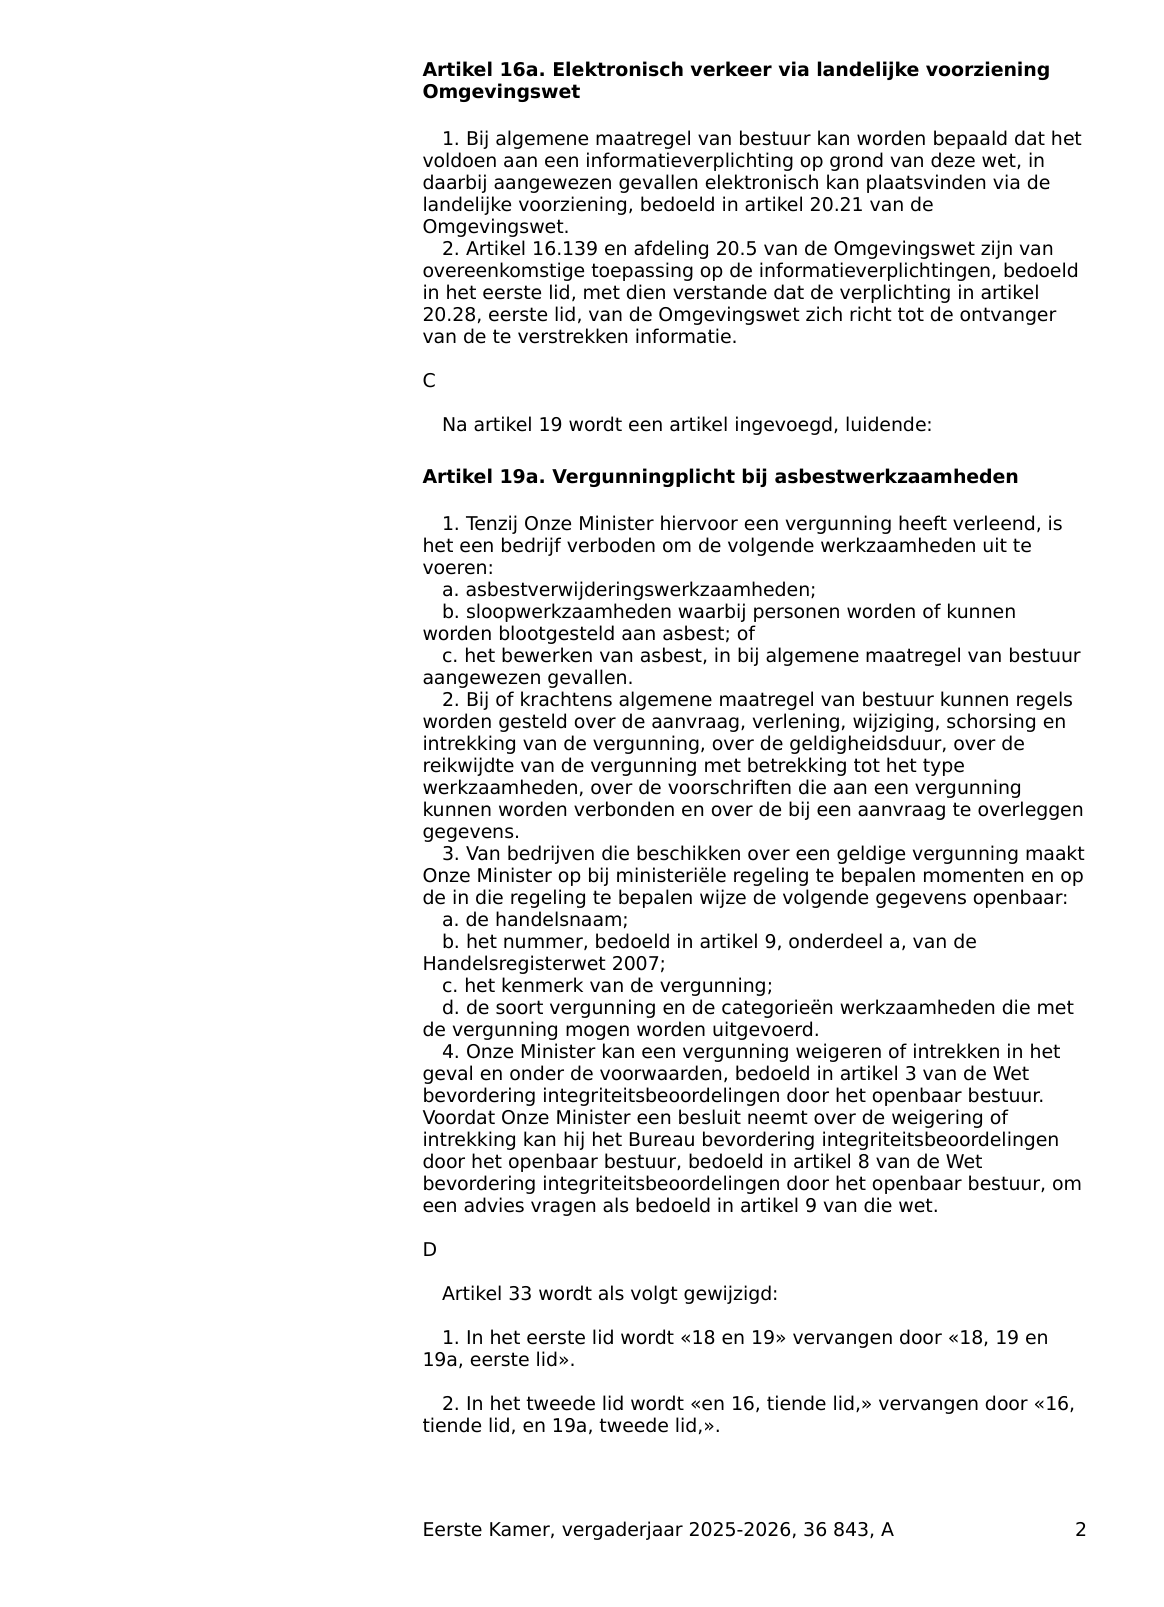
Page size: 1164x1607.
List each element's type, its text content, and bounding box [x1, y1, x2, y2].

text a. asbestverwijderingswerkzaamheden; [422, 579, 1087, 601]
subtitle Artikel 19a. Vergunningplicht bij asbestwerkzaamheden [422, 466, 1087, 488]
text 1. In het eerste lid wordt «18 en 19» vervangen door «18, 19 en 19a, eerste lid». [422, 1327, 1087, 1371]
text c. het bewerken van asbest, in bij algemene maatregel van bestuur aangewezen gevallen. [422, 645, 1087, 689]
text 1. Tenzij Onze Minister hiervoor een vergunning heeft verleend, is het een bedrijf verboden om de volgende werkzaamheden uit te voeren: [422, 513, 1087, 579]
text b. het nummer, bedoeld in artikel 9, onderdeel a, van de Handelsregisterwet 2007; [422, 931, 1087, 975]
text Artikel 33 wordt als volgt gewijzigd: [422, 1283, 1087, 1305]
text C [422, 370, 1087, 392]
text 2. Bij of krachtens algemene maatregel van bestuur kunnen regels worden gesteld over de aanvraag, verlening, wijziging, schorsing en intrekking van de vergunning, over de geldigheidsduur, over de reikwijdte van de vergunning met betrekking tot het type werkzaamheden, over de voorschriften die aan een vergunning kunnen worden verbonden en over de bij een aanvraag te overleggen gegevens. [422, 689, 1087, 843]
text 1. Bij algemene maatregel van bestuur kan worden bepaald dat het voldoen aan een informatieverplichting op grond van deze wet, in daarbij aangewezen gevallen elektronisch kan plaatsvinden via de landelijke voorziening, bedoeld in artikel 20.21 van de Omgevingswet. [422, 128, 1087, 238]
text b. sloopwerkzaamheden waarbij personen worden of kunnen worden blootgesteld aan asbest; of [422, 601, 1087, 645]
text c. het kenmerk van de vergunning; [422, 975, 1087, 997]
text a. de handelsnaam; [422, 909, 1087, 931]
text Na artikel 19 wordt een artikel ingevoegd, luidende: [422, 414, 1087, 436]
text 2. Artikel 16.139 en afdeling 20.5 van de Omgevingswet zijn van overeenkomstige toepassing op de informatieverplichtingen, bedoeld in het eerste lid, met dien verstande dat de verplichting in artikel 20.28, eerste lid, van de Omgevingswet zich richt tot de ontvanger van de te verstrekken informatie. [422, 238, 1087, 348]
text d. de soort vergunning en de categorieën werkzaamheden die met de vergunning mogen worden uitgevoerd. [422, 997, 1087, 1041]
text D [422, 1239, 1087, 1261]
text 3. Van bedrijven die beschikken over een geldige vergunning maakt Onze Minister op bij ministeriële regeling te bepalen momenten en op de in die regeling te bepalen wijze de volgende gegevens openbaar: [422, 843, 1087, 909]
subtitle Artikel 16a. Elektronisch verkeer via landelijke voorziening Omgevingswet [422, 59, 1087, 103]
text 4. Onze Minister kan een vergunning weigeren of intrekken in het geval en onder de voorwaarden, bedoeld in artikel 3 van de Wet bevordering integriteitsbeoordelingen door het openbaar bestuur. Voordat Onze Minister een besluit neemt over de weigering of intrekking kan hij het Bureau bevordering integriteitsbeoordelingen door het openbaar bestuur, bedoeld in artikel 8 van de Wet bevordering integriteitsbeoordelingen door het openbaar bestuur, om een advies vragen als bedoeld in artikel 9 van die wet. [422, 1041, 1087, 1216]
text 2. In het tweede lid wordt «en 16, tiende lid,» vervangen door «16, tiende lid, en 19a, tweede lid,». [422, 1393, 1087, 1437]
